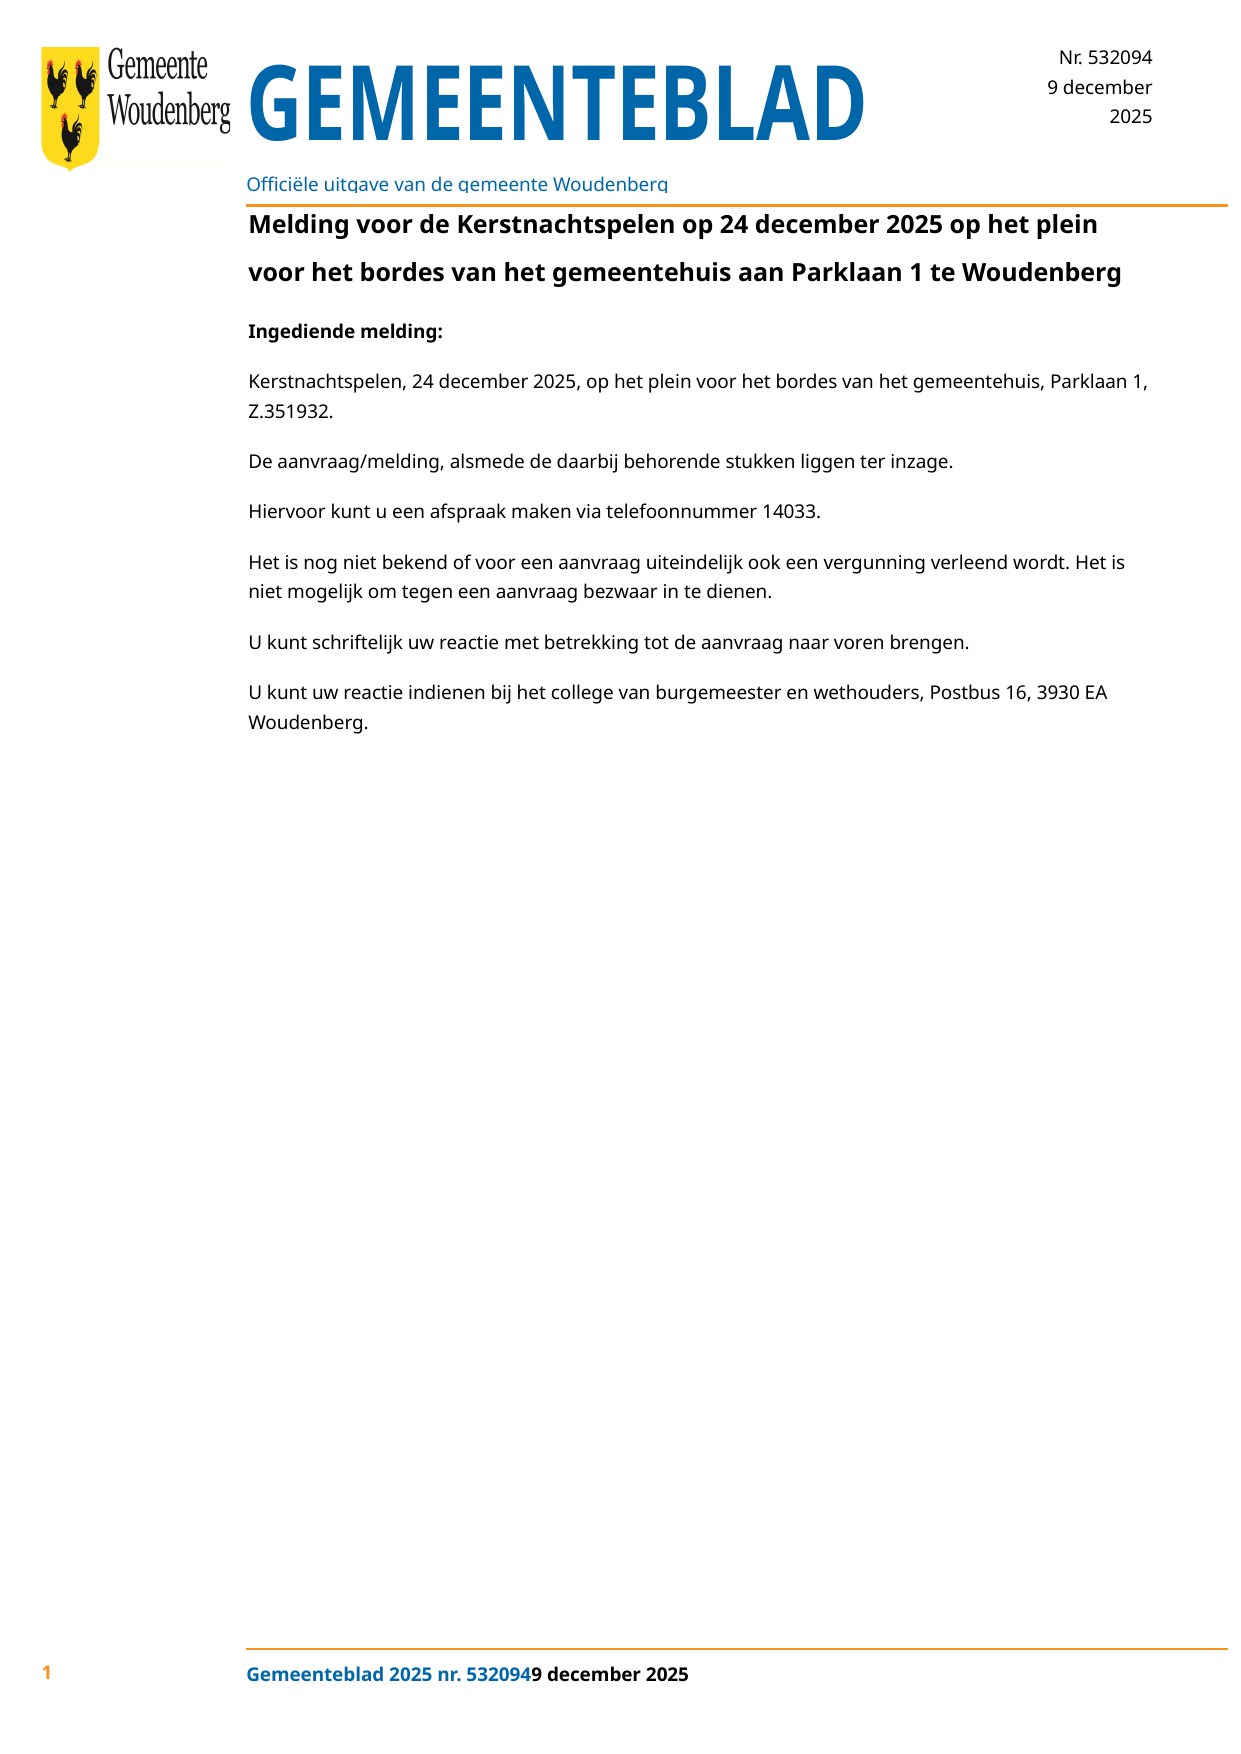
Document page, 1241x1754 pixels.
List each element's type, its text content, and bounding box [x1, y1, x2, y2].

picture [41, 47, 231, 172]
text U kunt uw reactie indienen bij het college van burgemeester en wethouders, Postbus 16, 3930 EA Woudenberg. [248, 679, 1152, 735]
text De aanvraag/melding, alsmede de daarbij behorende stukken liggen ter inzage. [248, 448, 1152, 474]
text Kerstnachtspelen, 24 december 2025, op het plein voor het bordes van het gemeentehuis, Parklaan 1, Z.351932. [248, 368, 1152, 424]
text U kunt schriftelijk uw reactie met betrekking tot de aanvraag naar voren brengen. [248, 629, 1152, 655]
text Het is nog niet bekend of voor een aanvraag uiteindelijk ook een vergunning verleend wordt. Het is niet mogelijk om tegen een aanvraag bezwaar in te dienen. [248, 549, 1152, 604]
text Melding voor de Kerstnachtspelen op 24 december 2025 op het plein voor het bordes van het gemeentehuis aan Parklaan 1 te Woudenberg [248, 207, 1152, 288]
text Ingediende melding: [248, 318, 1152, 344]
text Hiervoor kunt u een afspraak maken via telefoonnummer 14033. [248, 499, 1152, 524]
